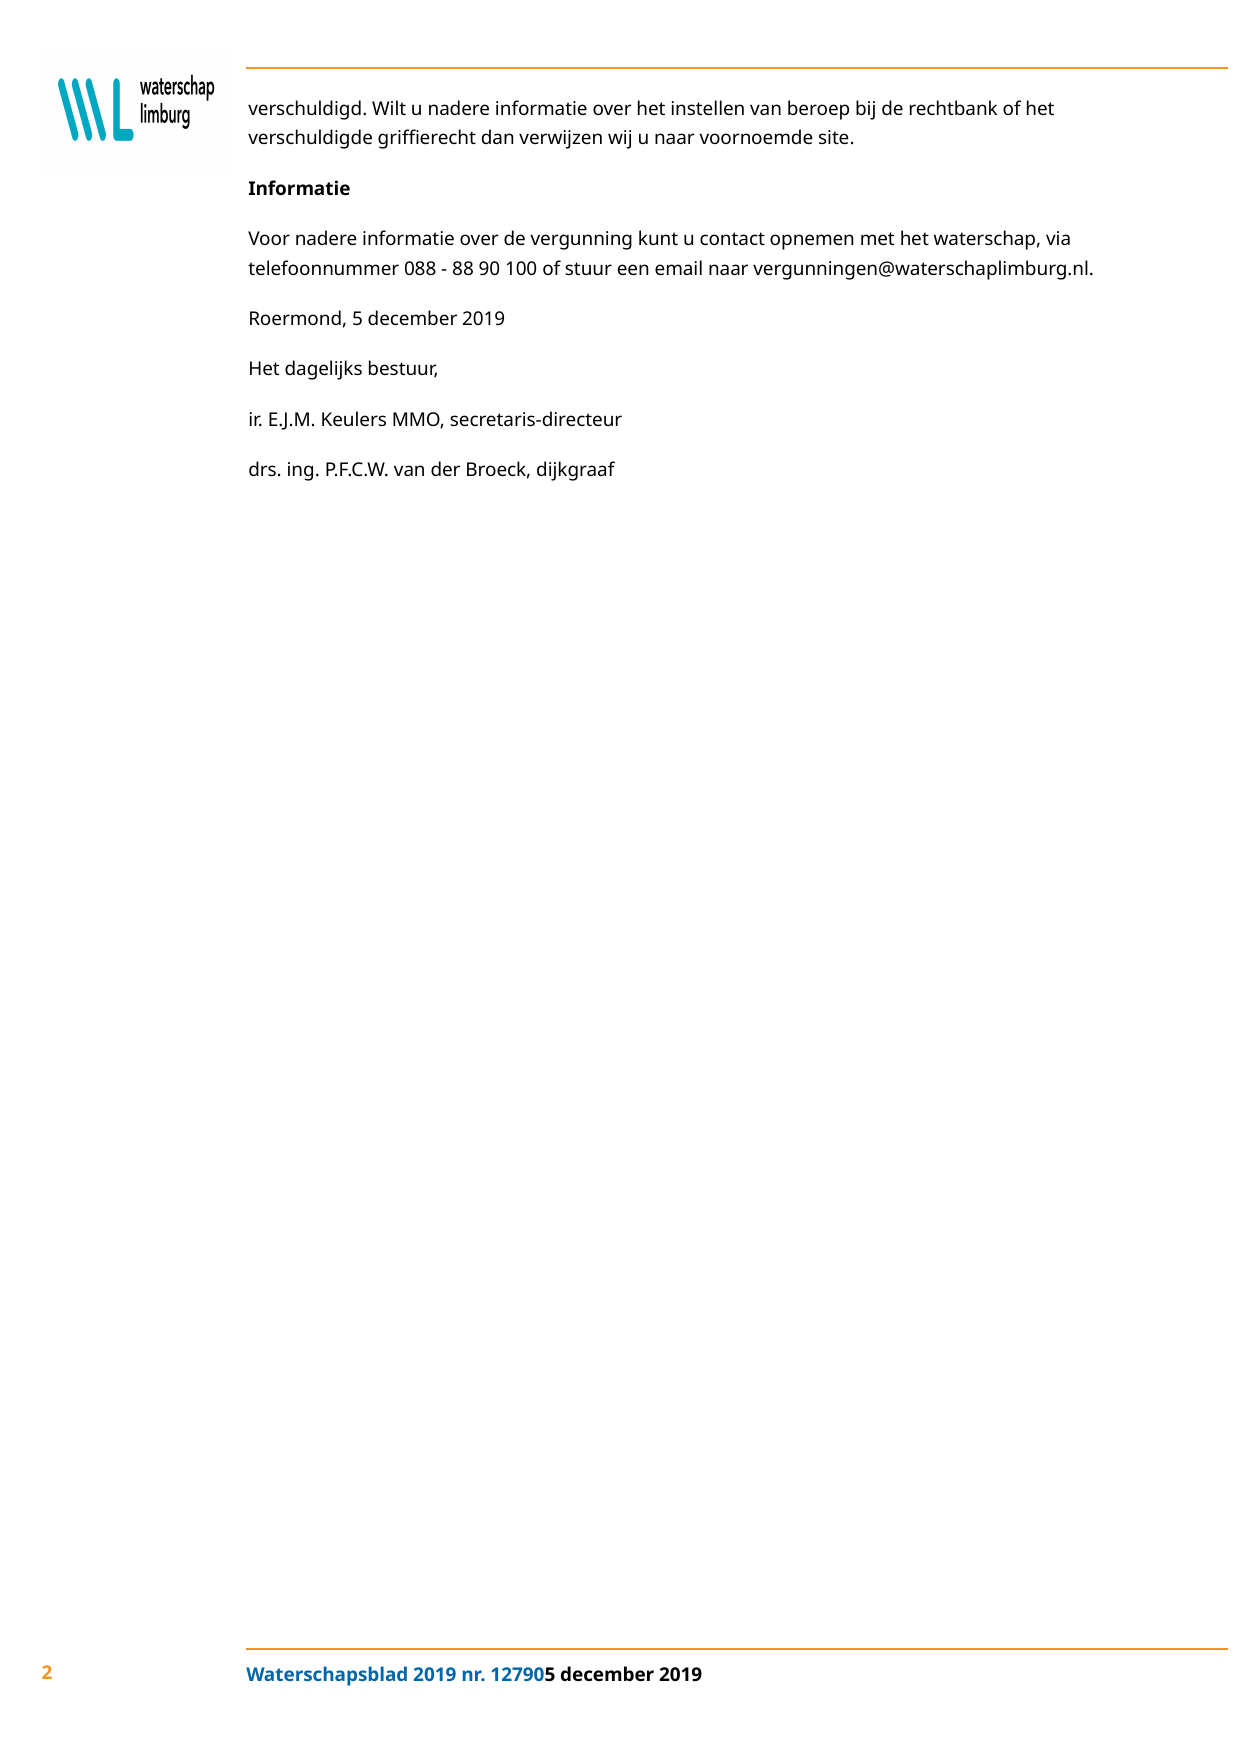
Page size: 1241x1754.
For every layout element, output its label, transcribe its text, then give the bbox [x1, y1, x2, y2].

text Voor nadere informatie over de vergunning kunt u contact opnemen met het waterschap, via telefoonnummer 088 - 88 90 100 of stuur een email naar vergunningen@waterschaplimburg.nl. [248, 225, 1152, 281]
picture [41, 47, 231, 172]
text drs. ing. P.F.C.W. van der Broeck, dijkgraaf [248, 456, 1152, 482]
text Het dagelijks bestuur, [248, 356, 1152, 381]
text Informatie [248, 175, 1152, 201]
text verschuldigd. Wilt u nadere informatie over het instellen van beroep bij de rechtbank of het verschuldigde griffierecht dan verwijzen wij u naar voornoemde site. [248, 95, 1152, 150]
text ir. E.J.M. Keulers MMO, secretaris-directeur [248, 406, 1152, 432]
text Roermond, 5 december 2019 [248, 305, 1152, 331]
